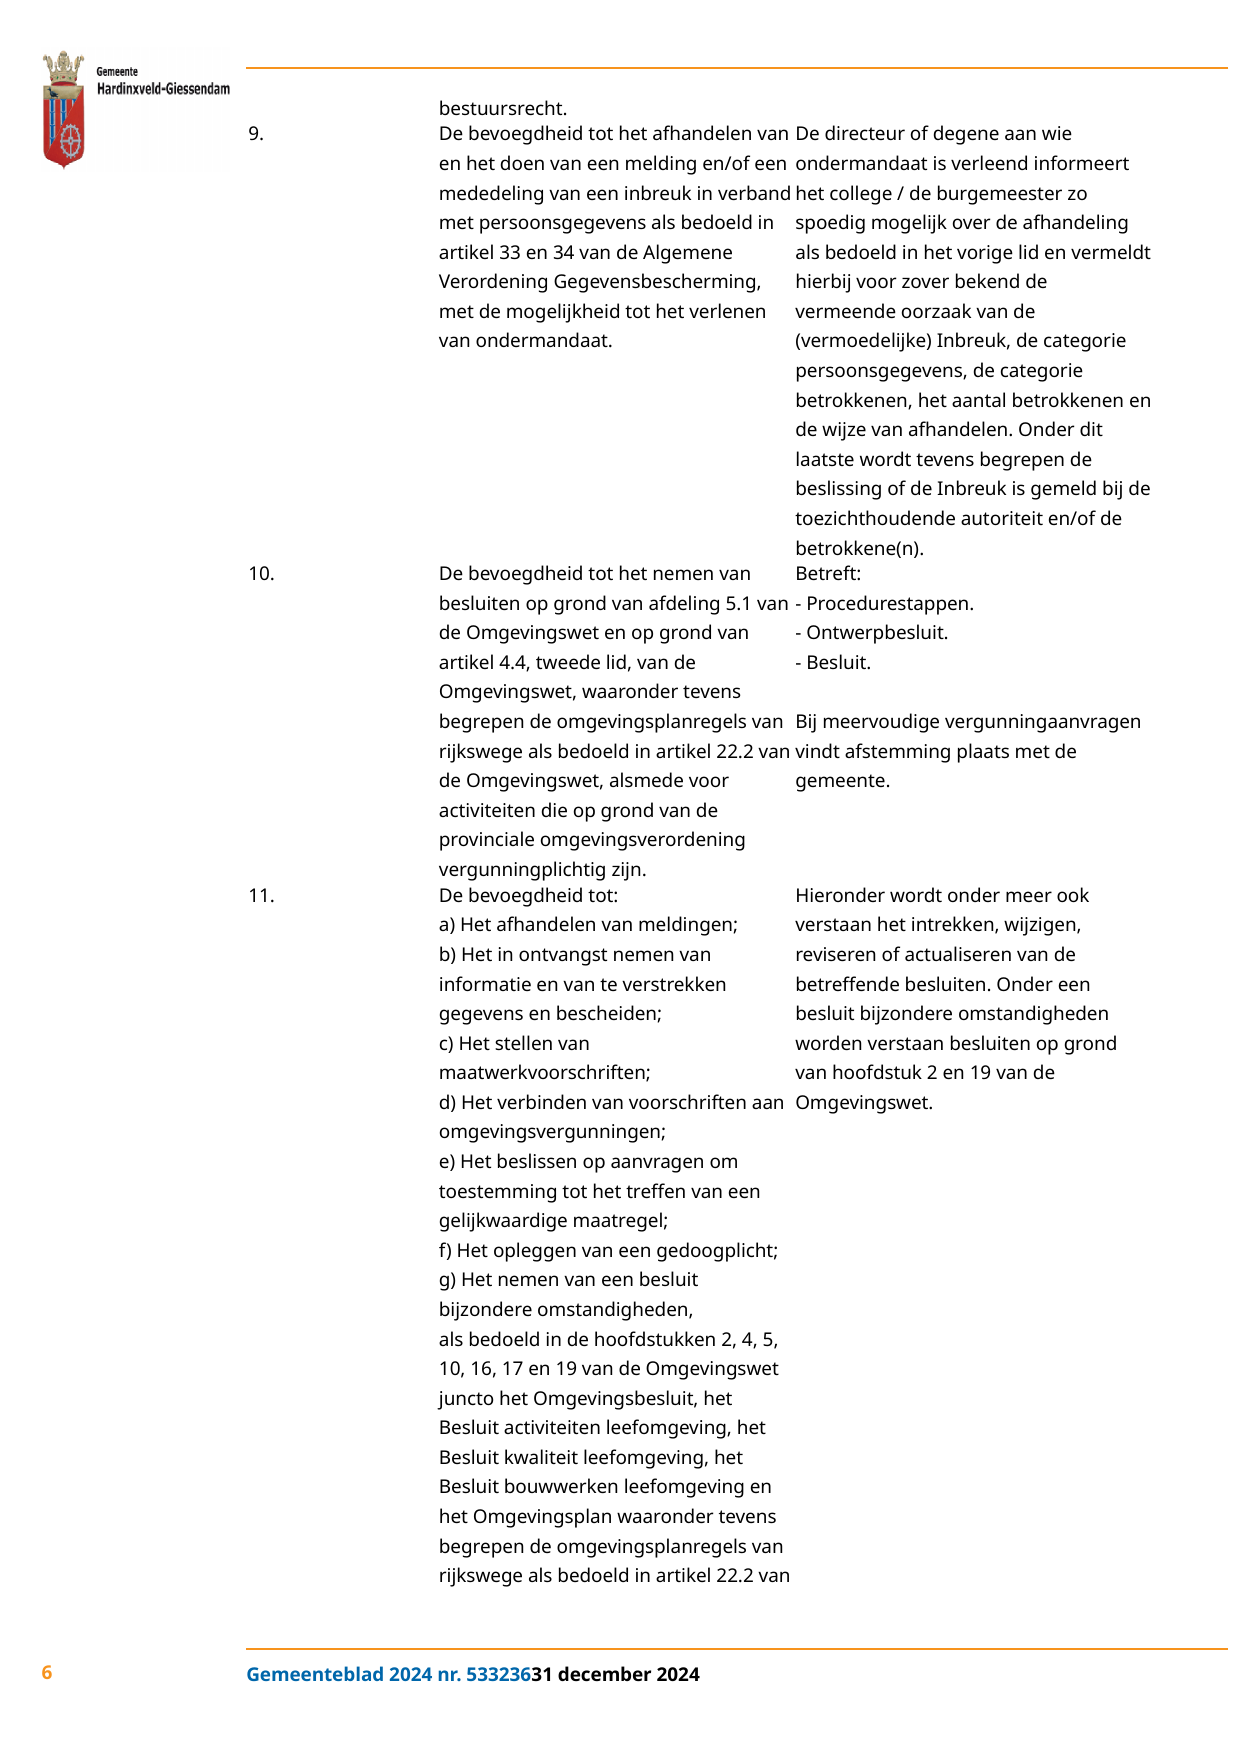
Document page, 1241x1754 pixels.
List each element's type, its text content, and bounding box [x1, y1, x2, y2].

table_cell De bevoegdheid tot het nemen van besluiten op grond van afdeling 5.1 van de Omgevingswet en op grond van artikel 4.4, tweede lid, van de Omgevingswet, waaronder tevens begrepen de omgevingsplanregels van rijkswege als bedoeld in artikel 22.2 van de Omgevingswet, alsmede voor activiteiten die op grond van de provinciale omgevingsverordening vergunningplichtig zijn. [439, 560, 795, 882]
table_cell [248, 95, 439, 121]
picture [41, 47, 231, 172]
table_cell 10. [248, 560, 439, 882]
table_cell De bevoegdheid tot het afhandelen van en het doen van een melding en/of een mededeling van een inbreuk in verband met persoonsgegevens als bedoeld in artikel 33 en 34 van de Algemene Verordening Gegevensbescherming, met de mogelijkheid tot het verlenen van ondermandaat. [439, 121, 795, 560]
table_cell bestuursrecht. [439, 95, 795, 121]
table_cell [795, 95, 1152, 121]
table_cell Betreft: - Procedurestappen. - Ontwerpbesluit. - Besluit. Bij meervoudige vergunningaanvragen vindt afstemming plaats met de gemeente. [795, 560, 1152, 882]
table_cell 9. [248, 121, 439, 560]
table_cell 11. [248, 882, 439, 1588]
table_cell Hieronder wordt onder meer ook verstaan het intrekken, wijzigen, reviseren of actualiseren van de betreffende besluiten. Onder een besluit bijzondere omstandigheden worden verstaan besluiten op grond van hoofdstuk 2 en 19 van de Omgevingswet. [795, 882, 1152, 1588]
table_cell De directeur of degene aan wie ondermandaat is verleend informeert het college / de burgemeester zo spoedig mogelijk over de afhandeling als bedoeld in het vorige lid en vermeldt hierbij voor zover bekend de vermeende oorzaak van de (vermoedelijke) Inbreuk, de categorie persoonsgegevens, de categorie betrokkenen, het aantal betrokkenen en de wijze van afhandelen. Onder dit laatste wordt tevens begrepen de beslissing of de Inbreuk is gemeld bij de toezichthoudende autoriteit en/of de betrokkene(n). [795, 121, 1152, 560]
table_cell De bevoegdheid tot: a) Het afhandelen van meldingen; b) Het in ontvangst nemen van informatie en van te verstrekken gegevens en bescheiden; c) Het stellen van maatwerkvoorschriften; d) Het verbinden van voorschriften aan omgevingsvergunningen; e) Het beslissen op aanvragen om toestemming tot het treffen van een gelijkwaardige maatregel; f) Het opleggen van een gedoogplicht; g) Het nemen van een besluit bijzondere omstandigheden, als bedoeld in de hoofdstukken 2, 4, 5, 10, 16, 17 en 19 van de Omgevingswet juncto het Omgevingsbesluit, het Besluit activiteiten leefomgeving, het Besluit kwaliteit leefomgeving, het Besluit bouwwerken leefomgeving en het Omgevingsplan waaronder tevens begrepen de omgevingsplanregels van rijkswege als bedoeld in artikel 22.2 van [439, 882, 795, 1588]
